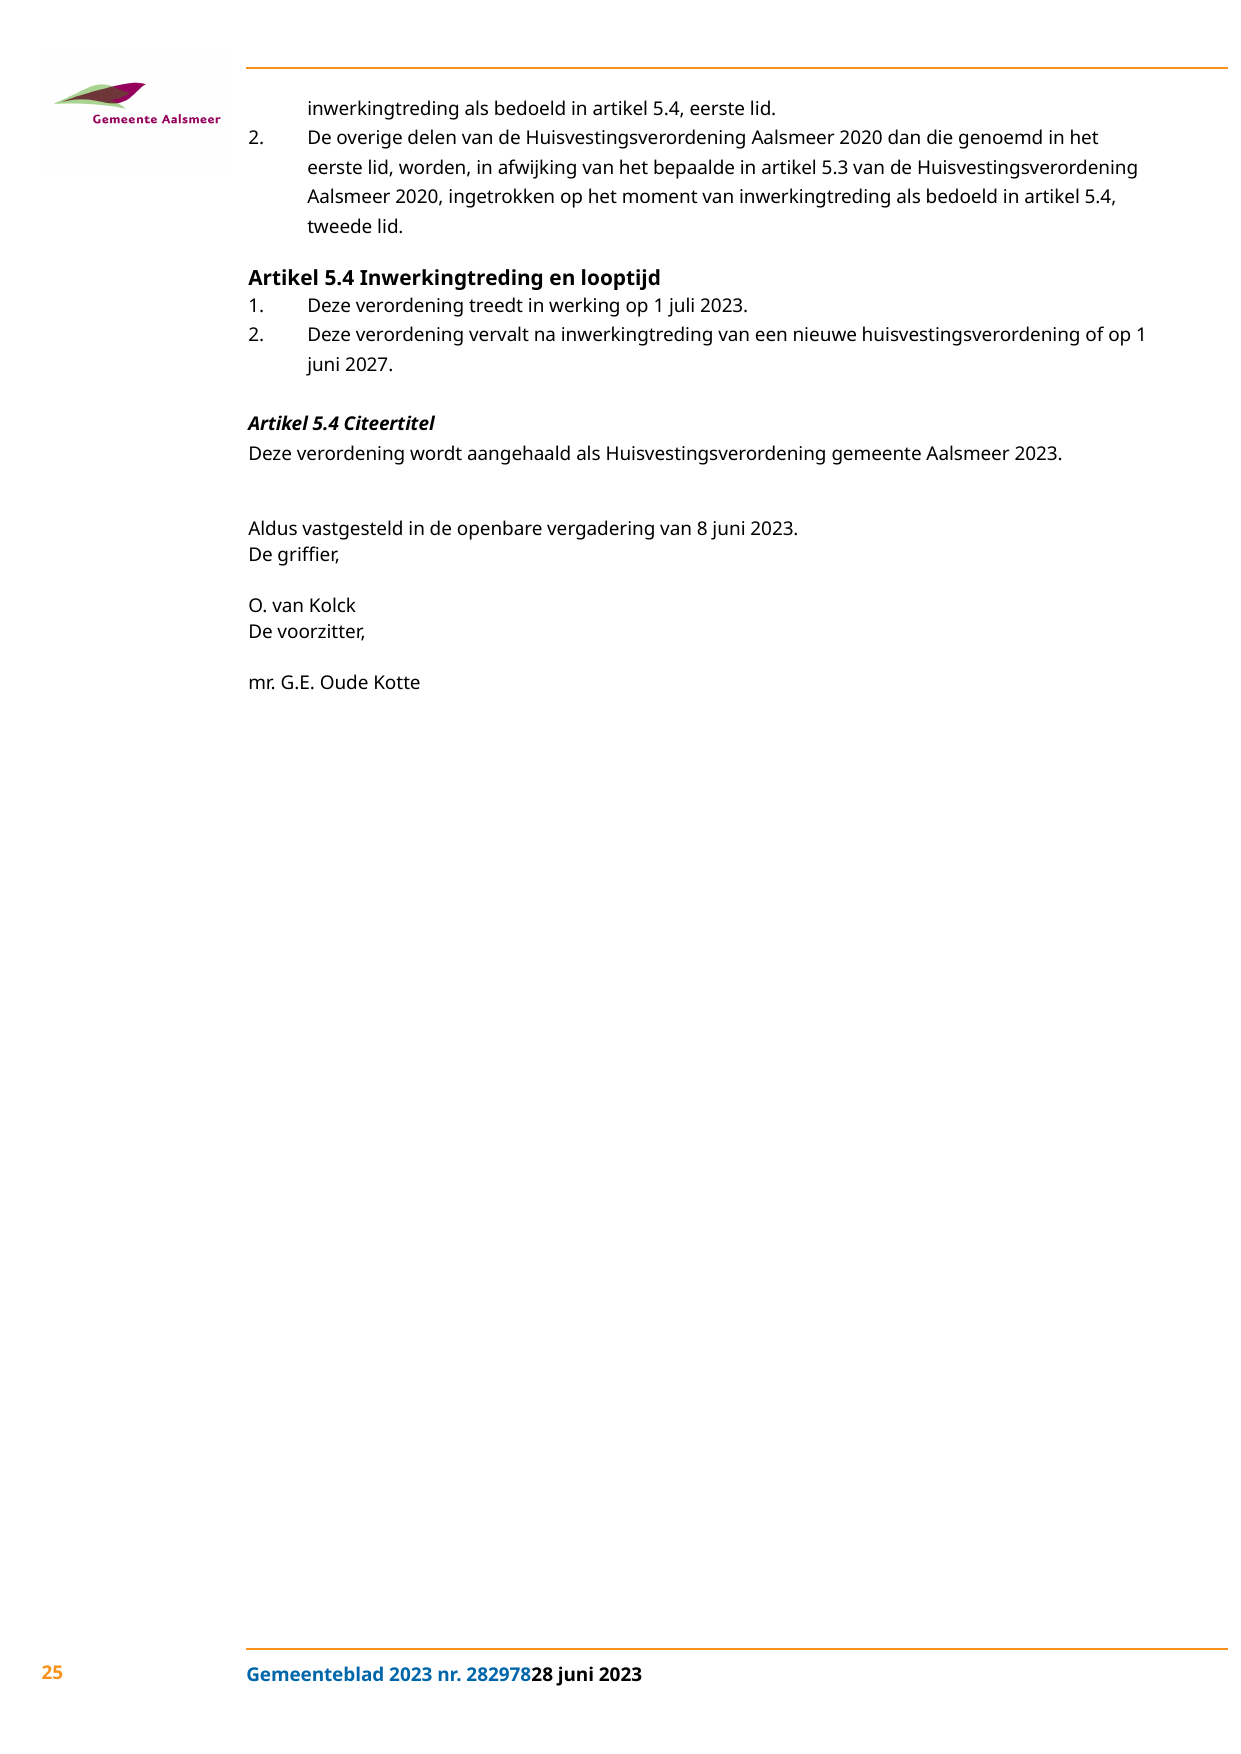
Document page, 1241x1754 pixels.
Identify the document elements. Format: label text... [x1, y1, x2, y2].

text Deze verordening wordt aangehaald als Huisvestingsverordening gemeente Aalsmeer 2023. [248, 440, 1152, 466]
text O. van Kolck [248, 592, 1152, 618]
list De overige delen van de Huisvestingsverordening Aalsmeer 2020 dan die genoemd in het eerste lid, worden, in afwijking van het bepaalde in artikel 5.3 van de Huisvestingsverordening Aalsmeer 2020, ingetrokken op het moment van inwerkingtreding als bedoeld in artikel 5.4, tweede lid. [248, 124, 1152, 239]
text Aldus vastgesteld in de openbare vergadering van 8 juni 2023. [248, 515, 1152, 541]
text mr. G.E. Oude Kotte [248, 669, 1152, 695]
list inwerkingtreding als bedoeld in artikel 5.4, eerste lid. [248, 95, 1152, 121]
list Deze verordening vervalt na inwerkingtreding van een nieuwe huisvestingsverordening of op 1 juni 2027. [248, 322, 1152, 377]
text Artikel 5.4 Citeertitel [248, 410, 1152, 436]
text De voorzitter, [248, 618, 1152, 644]
picture [41, 47, 231, 172]
list Deze verordening treedt in werking op 1 juli 2023. [248, 292, 1152, 318]
text Artikel 5.4 Inwerkingtreding en looptijd [248, 263, 1152, 292]
text De griffier, [248, 541, 1152, 567]
